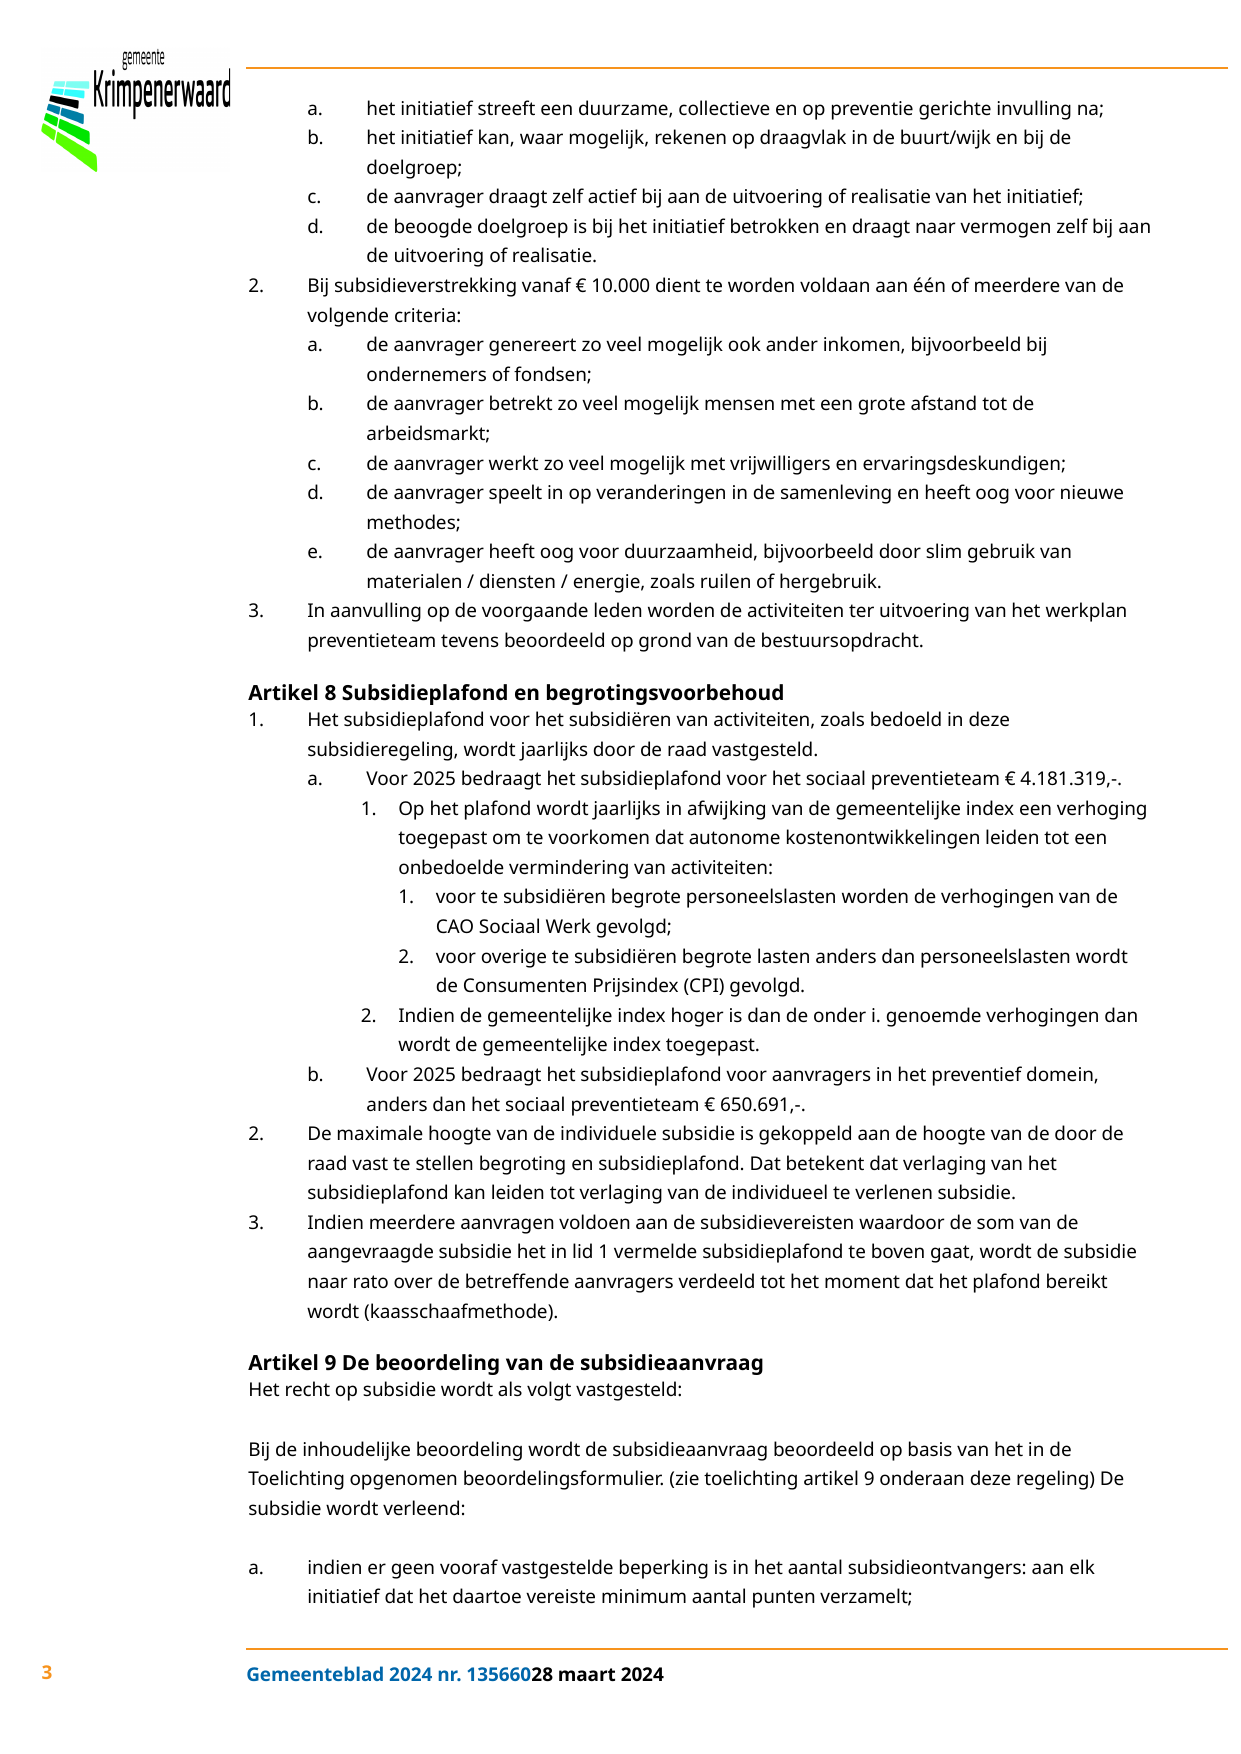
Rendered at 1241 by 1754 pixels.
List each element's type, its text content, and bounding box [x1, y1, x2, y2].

list voor overige te subsidiëren begrote lasten anders dan personeelslasten wordt de Consumenten Prijsindex (CPI) gevolgd. [398, 943, 1152, 998]
text Artikel 9 De beoordeling van de subsidieaanvraag [248, 1348, 1152, 1377]
list Indien de gemeentelijke index hoger is dan de onder i. genoemde verhogingen dan wordt de gemeentelijke index toegepast. [361, 1002, 1152, 1057]
text Het recht op subsidie wordt als volgt vastgesteld: [248, 1377, 1152, 1402]
list voor te subsidiëren begrote personeelslasten worden de verhogingen van de CAO Sociaal Werk gevolgd; [398, 884, 1152, 939]
list indien er geen vooraf vastgestelde beperking is in het aantal subsidieontvangers: aan elk initiatief dat het daartoe vereiste minimum aantal punten verzamelt; [248, 1554, 1152, 1609]
list de aanvrager speelt in op veranderingen in de samenleving en heeft oog voor nieuwe methodes; [307, 479, 1152, 535]
list Voor 2025 bedraagt het subsidieplafond voor het sociaal preventieteam € 4.181.319,-. [307, 765, 1152, 791]
list de aanvrager draagt zelf actief bij aan de uitvoering of realisatie van het initiatief; [307, 183, 1152, 209]
list het initiatief kan, waar mogelijk, rekenen op draagvlak in de buurt/wijk en bij de doelgroep; [307, 124, 1152, 180]
list De maximale hoogte van de individuele subsidie is gekoppeld aan de hoogte van de door de raad vast te stellen begroting en subsidieplafond. Dat betekent dat verlaging van het subsidieplafond kan leiden tot verlaging van de individueel te verlenen subsidie. [248, 1120, 1152, 1205]
list In aanvulling op de voorgaande leden worden de activiteiten ter uitvoering van het werkplan preventieteam tevens beoordeeld op grond van de bestuursopdracht. [248, 598, 1152, 653]
list de aanvrager betrekt zo veel mogelijk mensen met een grote afstand tot de arbeidsmarkt; [307, 391, 1152, 446]
text Artikel 8 Subsidieplafond en begrotingsvoorbehoud [248, 678, 1152, 706]
list het initiatief streeft een duurzame, collectieve en op preventie gerichte invulling na; [307, 95, 1152, 121]
list Indien meerdere aanvragen voldoen aan de subsidievereisten waardoor de som van de aangevraagde subsidie het in lid 1 vermelde subsidieplafond te boven gaat, wordt de subsidie naar rato over de betreffende aanvragers verdeeld tot het moment dat het plafond bereikt wordt (kaasschaafmethode). [248, 1209, 1152, 1323]
list Op het plafond wordt jaarlijks in afwijking van de gemeentelijke index een verhoging toegepast om te voorkomen dat autonome kostenontwikkelingen leiden tot een onbedoelde vermindering van activiteiten: [361, 795, 1152, 880]
list de aanvrager genereert zo veel mogelijk ook ander inkomen, bijvoorbeeld bij ondernemers of fondsen; [307, 331, 1152, 387]
list de aanvrager heeft oog voor duurzaamheid, bijvoorbeeld door slim gebruik van materialen / diensten / energie, zoals ruilen of hergebruik. [307, 538, 1152, 594]
list Bij subsidieverstrekking vanaf € 10.000 dient te worden voldaan aan één of meerdere van de volgende criteria: [248, 272, 1152, 328]
list de aanvrager werkt zo veel mogelijk met vrijwilligers en ervaringsdeskundigen; [307, 450, 1152, 476]
list de beoogde doelgroep is bij het initiatief betrokken en draagt naar vermogen zelf bij aan de uitvoering of realisatie. [307, 213, 1152, 268]
list Het subsidieplafond voor het subsidiëren van activiteiten, zoals bedoeld in deze subsidieregeling, wordt jaarlijks door de raad vastgesteld. [248, 706, 1152, 761]
picture [41, 47, 231, 172]
text Bij de inhoudelijke beoordeling wordt de subsidieaanvraag beoordeeld op basis van het in de Toelichting opgenomen beoordelingsformulier. (zie toelichting artikel 9 onderaan deze regeling) De subsidie wordt verleend: [248, 1436, 1152, 1521]
list Voor 2025 bedraagt het subsidieplafond voor aanvragers in het preventief domein, anders dan het sociaal preventieteam € 650.691,-. [307, 1061, 1152, 1116]
